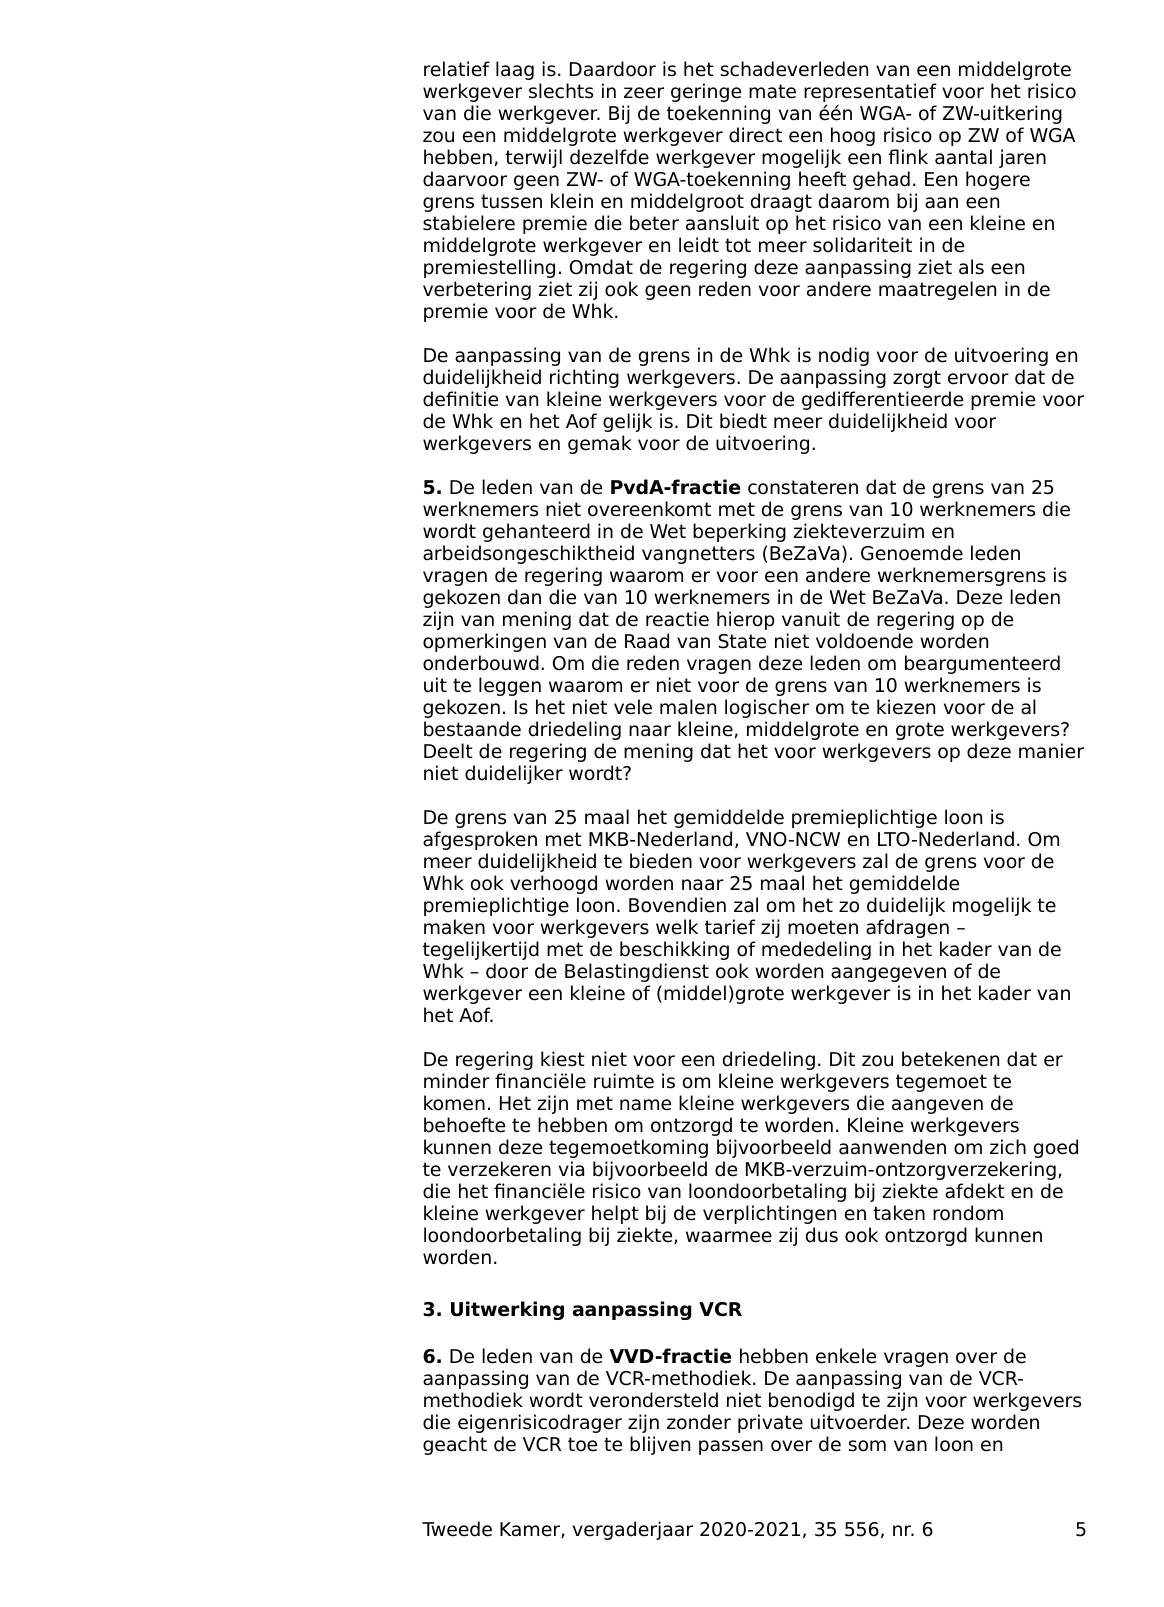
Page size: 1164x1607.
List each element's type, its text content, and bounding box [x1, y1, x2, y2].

text 6. De leden van de VVD-fractie hebben enkele vragen over de aanpassing van de VCR-methodiek. De aanpassing van de VCR-methodiek wordt verondersteld niet benodigd te zijn voor werkgevers die eigenrisicodrager zijn zonder private uitvoerder. Deze worden geacht de VCR toe te blijven passen over de som van loon en [422, 1346, 1087, 1456]
text De grens van 25 maal het gemiddelde premieplichtige loon is afgesproken met MKB-Nederland, VNO-NCW en LTO-Nederland. Om meer duidelijkheid te bieden voor werkgevers zal de grens voor de Whk ook verhoogd worden naar 25 maal het gemiddelde premieplichtige loon. Bovendien zal om het zo duidelijk mogelijk te maken voor werkgevers welk tarief zij moeten afdragen – tegelijkertijd met de beschikking of mededeling in het kader van de Whk – door de Belastingdienst ook worden aangegeven of de werkgever een kleine of (middel)grote werkgever is in het kader van het Aof. [422, 807, 1087, 1027]
text De aanpassing van de grens in de Whk is nodig voor de uitvoering en duidelijkheid richting werkgevers. De aanpassing zorgt ervoor dat de definitie van kleine werkgevers voor de gedifferentieerde premie voor de Whk en het Aof gelijk is. Dit biedt meer duidelijkheid voor werkgevers en gemak voor de uitvoering. [422, 345, 1087, 455]
text De regering kiest niet voor een driedeling. Dit zou betekenen dat er minder financiële ruimte is om kleine werkgevers tegemoet te komen. Het zijn met name kleine werkgevers die aangeven de behoefte te hebben om ontzorgd te worden. Kleine werkgevers kunnen deze tegemoetkoming bijvoorbeeld aanwenden om zich goed te verzekeren via bijvoorbeeld de MKB-verzuim-ontzorgverzekering, die het financiële risico van loondoorbetaling bij ziekte afdekt en de kleine werkgever helpt bij de verplichtingen en taken rondom loondoorbetaling bij ziekte, waarmee zij dus ook ontzorgd kunnen worden. [422, 1049, 1087, 1269]
text 5. De leden van de PvdA-fractie constateren dat de grens van 25 werknemers niet overeenkomt met de grens van 10 werknemers die wordt gehanteerd in de Wet beperking ziekteverzuim en arbeidsongeschiktheid vangnetters (BeZaVa). Genoemde leden vragen de regering waarom er voor een andere werknemersgrens is gekozen dan die van 10 werknemers in de Wet BeZaVa. Deze leden zijn van mening dat de reactie hierop vanuit de regering op de opmerkingen van de Raad van State niet voldoende worden onderbouwd. Om die reden vragen deze leden om beargumenteerd uit te leggen waarom er niet voor de grens van 10 werknemers is gekozen. Is het niet vele malen logischer om te kiezen voor de al bestaande driedeling naar kleine, middelgrote en grote werkgevers? Deelt de regering de mening dat het voor werkgevers op deze manier niet duidelijker wordt? [422, 477, 1087, 785]
subtitle 3. Uitwerking aanpassing VCR [422, 1299, 1087, 1321]
text relatief laag is. Daardoor is het schadeverleden van een middelgrote werkgever slechts in zeer geringe mate representatief voor het risico van die werkgever. Bij de toekenning van één WGA- of ZW-uitkering zou een middelgrote werkgever direct een hoog risico op ZW of WGA hebben, terwijl dezelfde werkgever mogelijk een flink aantal jaren daarvoor geen ZW- of WGA-toekenning heeft gehad. Een hogere grens tussen klein en middelgroot draagt daarom bij aan een stabielere premie die beter aansluit op het risico van een kleine en middelgrote werkgever en leidt tot meer solidariteit in de premiestelling. Omdat de regering deze aanpassing ziet als een verbetering ziet zij ook geen reden voor andere maatregelen in de premie voor de Whk. [422, 59, 1087, 323]
